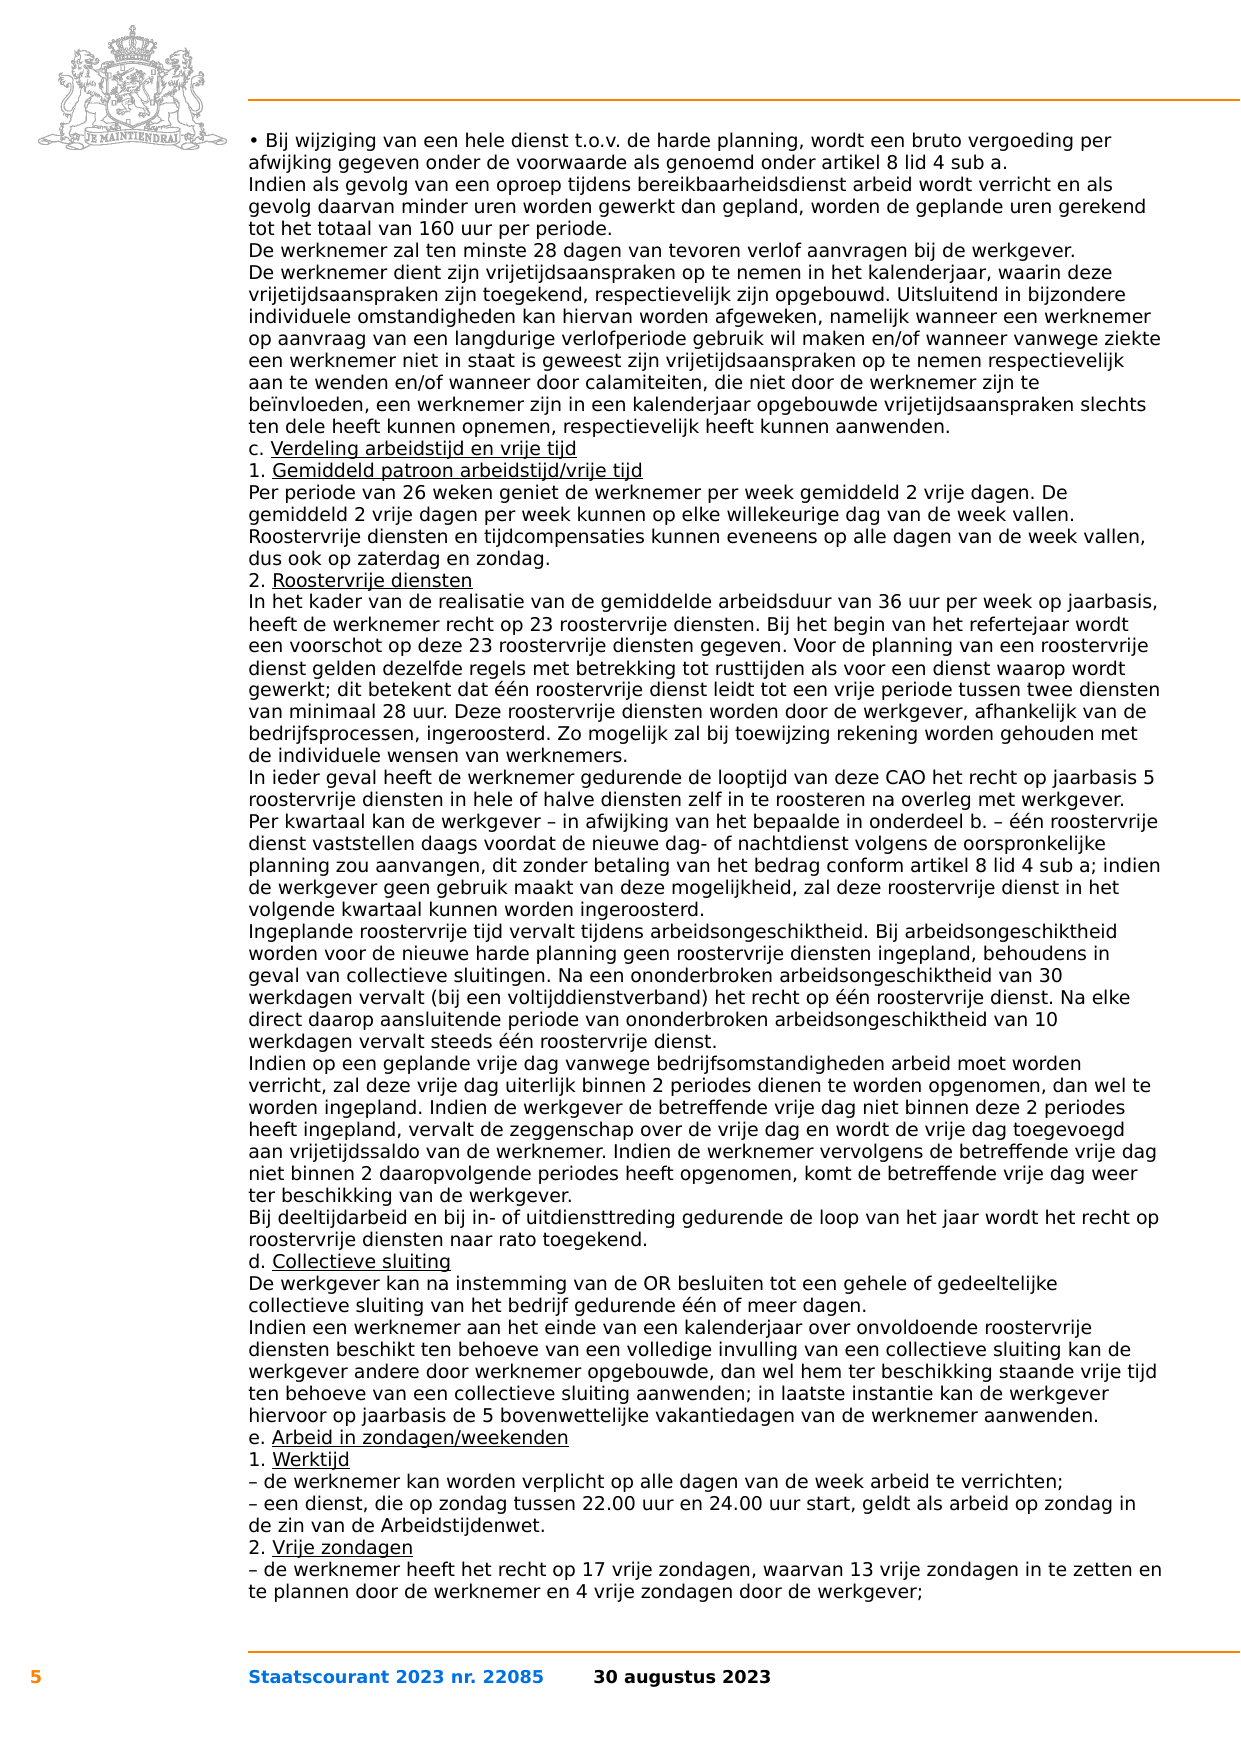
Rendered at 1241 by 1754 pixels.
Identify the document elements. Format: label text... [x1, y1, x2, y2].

text e. Arbeid in zondagen/weekenden [248, 1427, 1163, 1449]
text Indien als gevolg van een oproep tijdens bereikbaarheidsdienst arbeid wordt verricht en als gevolg daarvan minder uren worden gewerkt dan gepland, worden de geplande uren gerekend tot het totaal van 160 uur per periode. [248, 174, 1163, 240]
text Bij deeltijdarbeid en bij in- of uitdiensttreding gedurende de loop van het jaar wordt het recht op roostervrije diensten naar rato toegekend. [248, 1207, 1163, 1251]
text Indien op een geplande vrije dag vanwege bedrijfsomstandigheden arbeid moet worden verricht, zal deze vrije dag uiterlijk binnen 2 periodes dienen te worden opgenomen, dan wel te worden ingepland. Indien de werkgever de betreffende vrije dag niet binnen deze 2 periodes heeft ingepland, vervalt de zeggenschap over de vrije dag en wordt de vrije dag toegevoegd aan vrijetijdssaldo van de werknemer. Indien de werknemer vervolgens de betreffende vrije dag niet binnen 2 daaropvolgende periodes heeft opgenomen, komt de betreffende vrije dag weer ter beschikking van de werkgever. [248, 1053, 1163, 1207]
text – een dienst, die op zondag tussen 22.00 uur en 24.00 uur start, geldt als arbeid op zondag in de zin van de Arbeidstijdenwet. [248, 1493, 1163, 1537]
text 2. Vrije zondagen [248, 1537, 1163, 1558]
text Ingeplande roostervrije tijd vervalt tijdens arbeidsongeschiktheid. Bij arbeidsongeschiktheid worden voor de nieuwe harde planning geen roostervrije diensten ingepland, behoudens in geval van collectieve sluitingen. Na een ononderbroken arbeidsongeschiktheid van 30 werkdagen vervalt (bij een voltijddienstverband) het recht op één roostervrije dienst. Na elke direct daarop aansluitende periode van ononderbroken arbeidsongeschiktheid van 10 werkdagen vervalt steeds één roostervrije dienst. [248, 921, 1163, 1053]
picture [38, 25, 227, 150]
text In het kader van de realisatie van de gemiddelde arbeidsduur van 36 uur per week op jaarbasis, heeft de werknemer recht op 23 roostervrije diensten. Bij het begin van het refertejaar wordt een voorschot op deze 23 roostervrije diensten gegeven. Voor de planning van een roostervrije dienst gelden dezelfde regels met betrekking tot rusttijden als voor een dienst waarop wordt gewerkt; dit betekent dat één roostervrije dienst leidt tot een vrije periode tussen twee diensten van minimaal 28 uur. Deze roostervrije diensten worden door de werkgever, afhankelijk van de bedrijfsprocessen, ingeroosterd. Zo mogelijk zal bij toewijzing rekening worden gehouden met de individuele wensen van werknemers. [248, 591, 1163, 767]
text 1. Werktijd [248, 1449, 1163, 1471]
text 2. Roostervrije diensten [248, 569, 1163, 591]
text – de werknemer heeft het recht op 17 vrije zondagen, waarvan 13 vrije zondagen in te zetten en te plannen door de werknemer en 4 vrije zondagen door de werkgever; [248, 1558, 1163, 1602]
text – de werknemer kan worden verplicht op alle dagen van de week arbeid te verrichten; [248, 1471, 1163, 1493]
text In ieder geval heeft de werknemer gedurende de looptijd van deze CAO het recht op jaarbasis 5 roostervrije diensten in hele of halve diensten zelf in te roosteren na overleg met werkgever. [248, 767, 1163, 811]
text De werknemer zal ten minste 28 dagen van tevoren verlof aanvragen bij de werkgever. [248, 240, 1163, 262]
text De werkgever kan na instemming van de OR besluiten tot een gehele of gedeeltelijke collectieve sluiting van het bedrijf gedurende één of meer dagen. [248, 1273, 1163, 1317]
text Per kwartaal kan de werkgever – in afwijking van het bepaalde in onderdeel b. – één roostervrije dienst vaststellen daags voordat de nieuwe dag- of nachtdienst volgens de oorspronkelijke planning zou aanvangen, dit zonder betaling van het bedrag conform artikel 8 lid 4 sub a; indien de werkgever geen gebruik maakt van deze mogelijkheid, zal deze roostervrije dienst in het volgende kwartaal kunnen worden ingeroosterd. [248, 811, 1163, 921]
text Per periode van 26 weken geniet de werknemer per week gemiddeld 2 vrije dagen. De gemiddeld 2 vrije dagen per week kunnen op elke willekeurige dag van de week vallen. Roostervrije diensten en tijdcompensaties kunnen eveneens op alle dagen van de week vallen, dus ook op zaterdag en zondag. [248, 482, 1163, 569]
text d. Collectieve sluiting [248, 1251, 1163, 1273]
text Indien een werknemer aan het einde van een kalenderjaar over onvoldoende roostervrije diensten beschikt ten behoeve van een volledige invulling van een collectieve sluiting kan de werkgever andere door werknemer opgebouwde, dan wel hem ter beschikking staande vrije tijd ten behoeve van een collectieve sluiting aanwenden; in laatste instantie kan de werkgever hiervoor op jaarbasis de 5 bovenwettelijke vakantiedagen van de werknemer aanwenden. [248, 1317, 1163, 1427]
text c. Verdeling arbeidstijd en vrije tijd [248, 438, 1163, 459]
text De werknemer dient zijn vrijetijdsaanspraken op te nemen in het kalenderjaar, waarin deze vrijetijdsaanspraken zijn toegekend, respectievelijk zijn opgebouwd. Uitsluitend in bijzondere individuele omstandigheden kan hiervan worden afgeweken, namelijk wanneer een werknemer op aanvraag van een langdurige verlofperiode gebruik wil maken en/of wanneer vanwege ziekte een werknemer niet in staat is geweest zijn vrijetijdsaanspraken op te nemen respectievelijk aan te wenden en/of wanneer door calamiteiten, die niet door de werknemer zijn te beïnvloeden, een werknemer zijn in een kalenderjaar opgebouwde vrijetijdsaanspraken slechts ten dele heeft kunnen opnemen, respectievelijk heeft kunnen aanwenden. [248, 262, 1163, 438]
text • Bij wijziging van een hele dienst t.o.v. de harde planning, wordt een bruto vergoeding per afwijking gegeven onder de voorwaarde als genoemd onder artikel 8 lid 4 sub a. [248, 130, 1163, 174]
text 1. Gemiddeld patroon arbeidstijd/vrije tijd [248, 459, 1163, 482]
